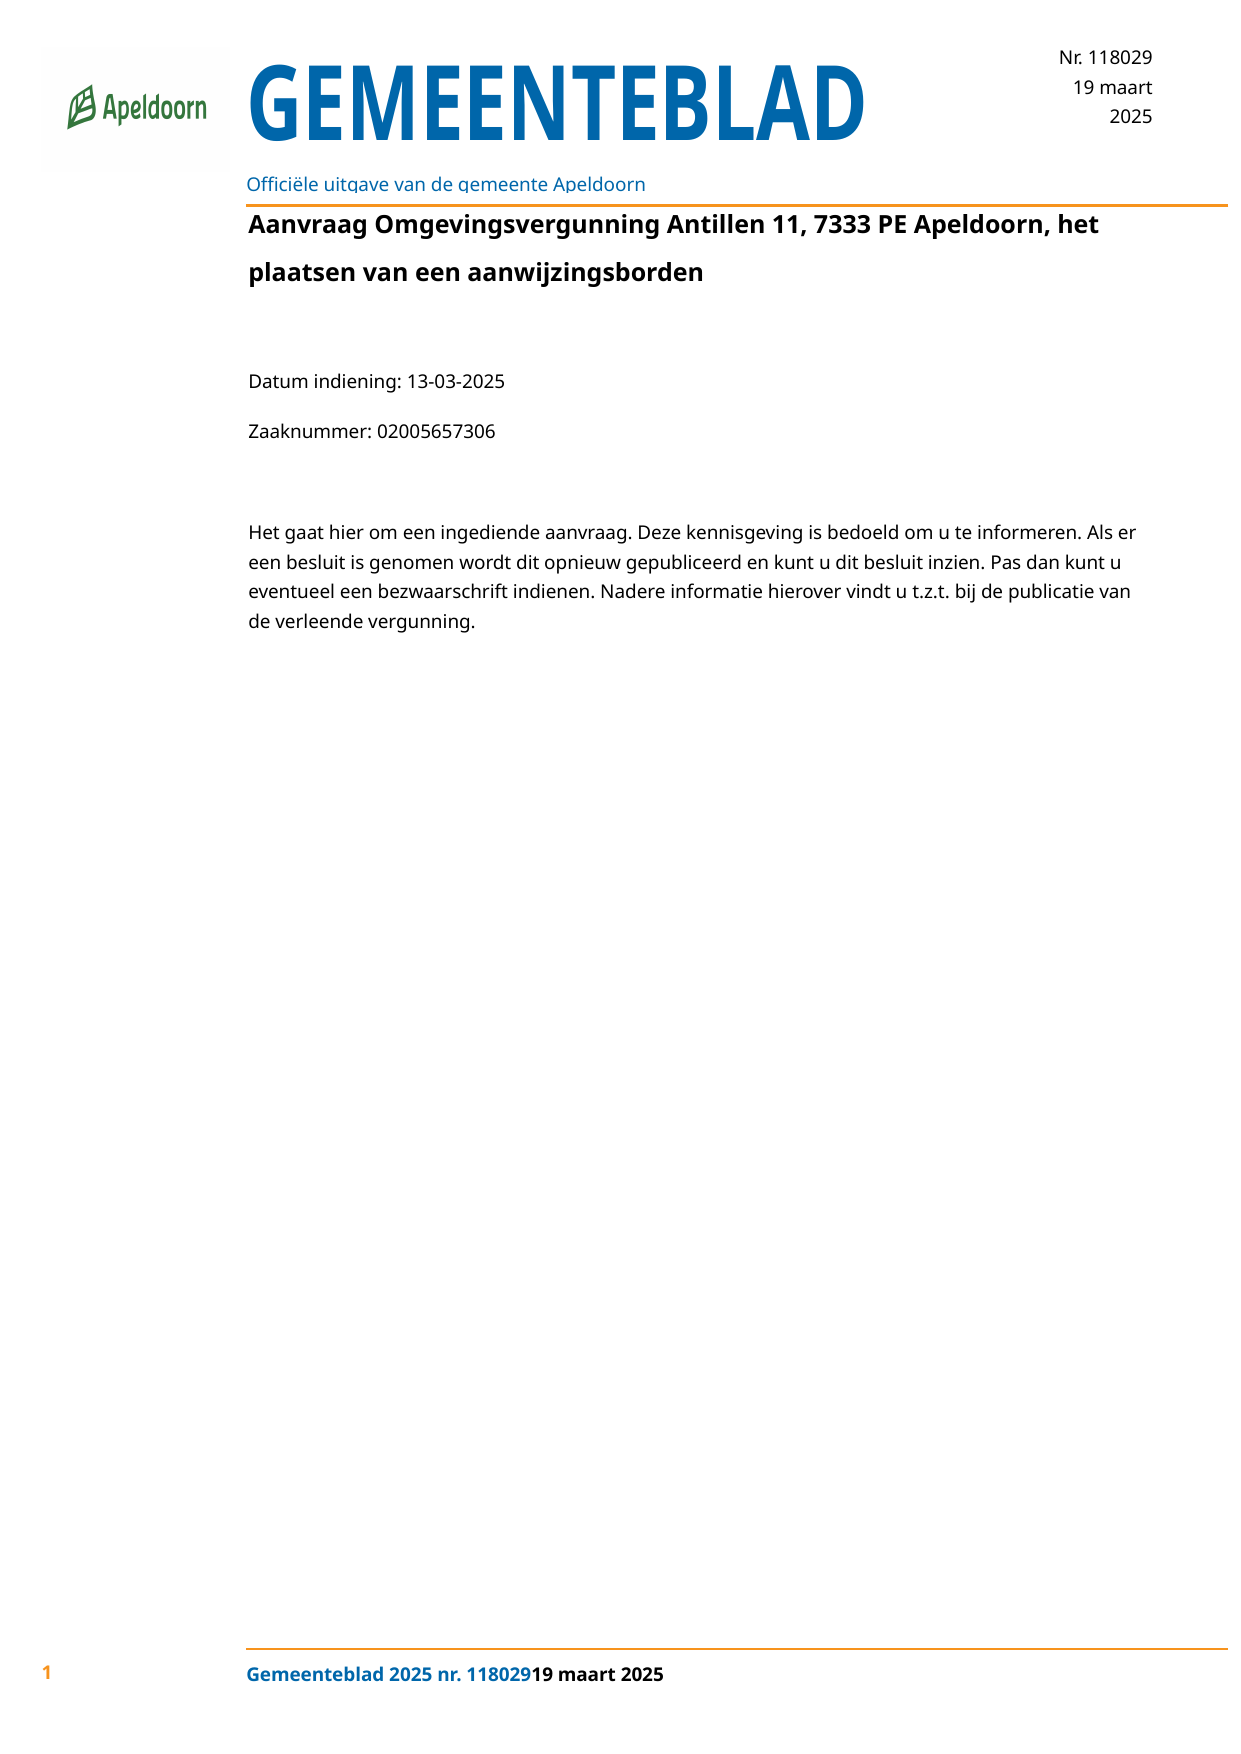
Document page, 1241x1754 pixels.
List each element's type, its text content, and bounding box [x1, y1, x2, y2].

text Datum indiening: 13-03-2025 [248, 368, 1152, 394]
text Het gaat hier om een ingediende aanvraag. Deze kennisgeving is bedoeld om u te informeren. Als er een besluit is genomen wordt dit opnieuw gepubliceerd en kunt u dit besluit inzien. Pas dan kunt u eventueel een bezwaarschrift indienen. Nadere informatie hierover vindt u t.z.t. bij de publicatie van de verleende vergunning. [248, 519, 1152, 634]
text Aanvraag Omgevingsvergunning Antillen 11, 7333 PE Apeldoorn, het plaatsen van een aanwijzingsborden [248, 207, 1152, 288]
picture [41, 47, 231, 172]
text Zaaknummer: 02005657306 [248, 419, 1152, 444]
